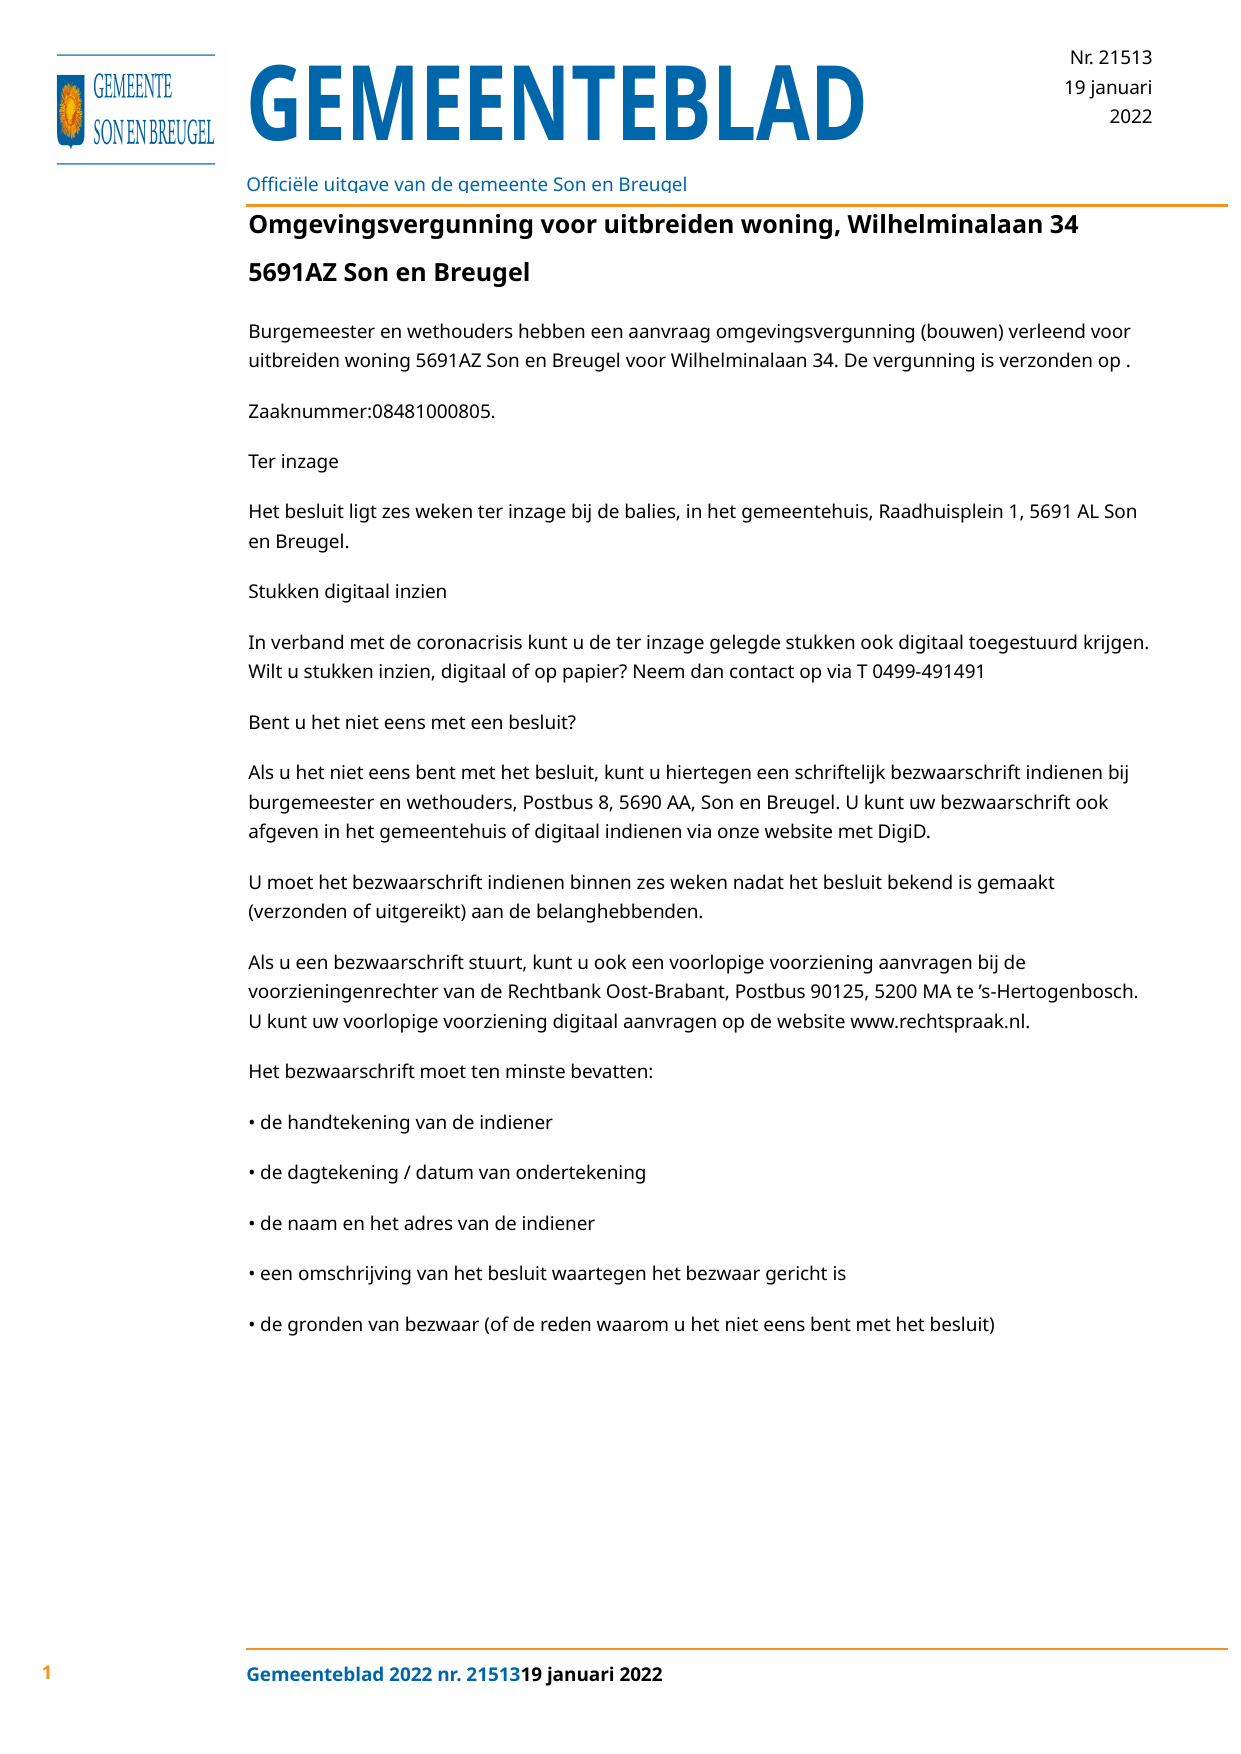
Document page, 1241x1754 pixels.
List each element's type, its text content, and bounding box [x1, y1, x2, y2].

text Ter inzage [248, 448, 1152, 474]
picture [41, 47, 231, 172]
text • een omschrijving van het besluit waartegen het bezwaar gericht is [248, 1260, 1152, 1286]
text U moet het bezwaarschrift indienen binnen zes weken nadat het besluit bekend is gemaakt (verzonden of uitgereikt) aan de belanghebbenden. [248, 869, 1152, 924]
text • de handtekening van de indiener [248, 1109, 1152, 1135]
text • de dagtekening / datum van ondertekening [248, 1159, 1152, 1185]
text Stukken digitaal inzien [248, 579, 1152, 604]
text In verband met de coronacrisis kunt u de ter inzage gelegde stukken ook digitaal toegestuurd krijgen. Wilt u stukken inzien, digitaal of op papier? Neem dan contact op via T 0499-491491 [248, 629, 1152, 684]
text Bent u het niet eens met een besluit? [248, 709, 1152, 735]
text Burgemeester en wethouders hebben een aanvraag omgevingsvergunning (bouwen) verleend voor uitbreiden woning 5691AZ Son en Breugel voor Wilhelminalaan 34. De vergunning is verzonden op . [248, 318, 1152, 373]
text Het besluit ligt zes weken ter inzage bij de balies, in het gemeentehuis, Raadhuisplein 1, 5691 AL Son en Breugel. [248, 499, 1152, 554]
text Het bezwaarschrift moet ten minste bevatten: [248, 1059, 1152, 1084]
text Als u een bezwaarschrift stuurt, kunt u ook een voorlopige voorziening aanvragen bij de voorzieningenrechter van de Rechtbank Oost-Brabant, Postbus 90125, 5200 MA te ’s-Hertogenbosch. U kunt uw voorlopige voorziening digitaal aanvragen op de website www.rechtspraak.nl. [248, 949, 1152, 1034]
text Zaaknummer:08481000805. [248, 398, 1152, 424]
text Omgevingsvergunning voor uitbreiden woning, Wilhelminalaan 34 5691AZ Son en Breugel [248, 207, 1152, 288]
text • de naam en het adres van de indiener [248, 1210, 1152, 1236]
text Als u het niet eens bent met het besluit, kunt u hiertegen een schriftelijk bezwaarschrift indienen bij burgemeester en wethouders, Postbus 8, 5690 AA, Son en Breugel. U kunt uw bezwaarschrift ook afgeven in het gemeentehuis of digitaal indienen via onze website met DigiD. [248, 759, 1152, 844]
text • de gronden van bezwaar (of de reden waarom u het niet eens bent met het besluit) [248, 1311, 1152, 1337]
